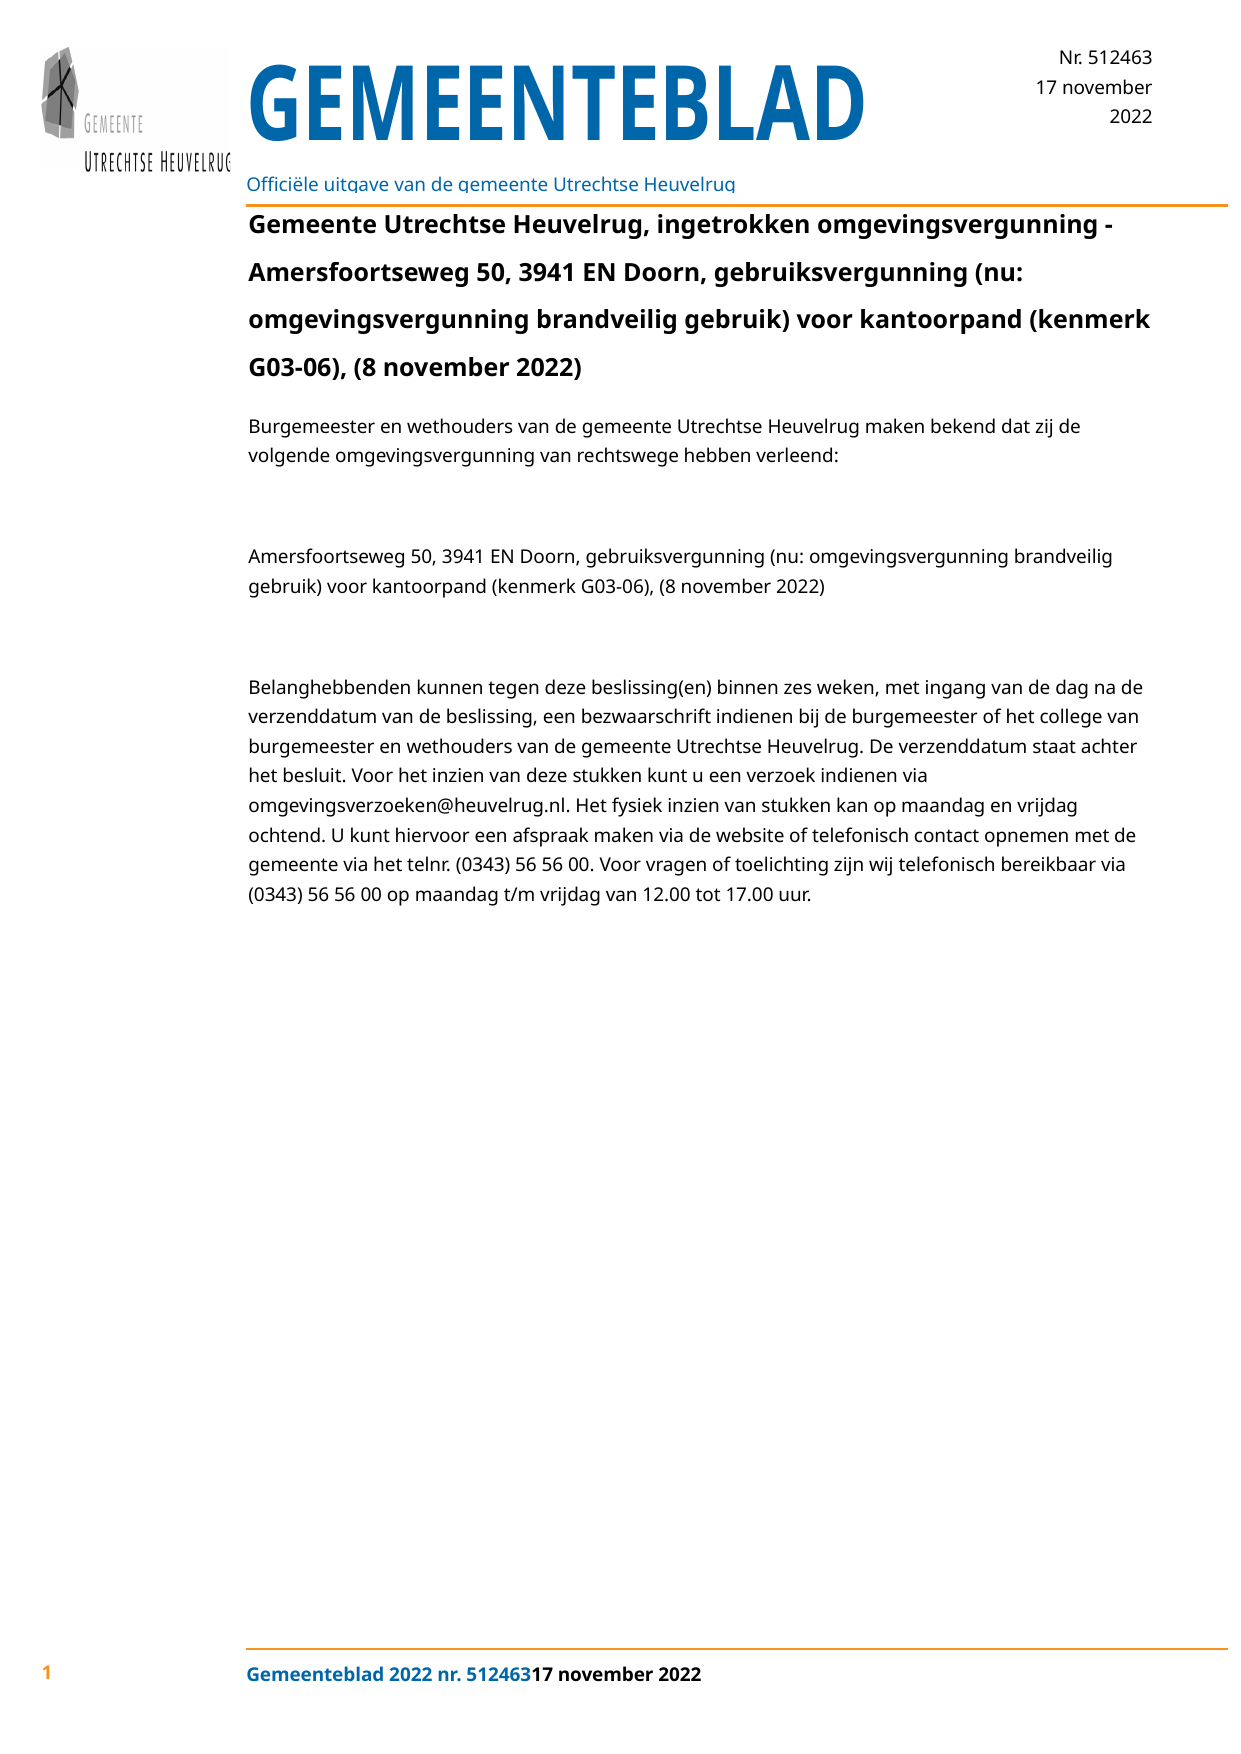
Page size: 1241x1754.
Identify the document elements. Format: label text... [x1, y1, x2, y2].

text Belanghebbenden kunnen tegen deze beslissing(en) binnen zes weken, met ingang van de dag na de verzenddatum van de beslissing, een bezwaarschrift indienen bij de burgemeester of het college van burgemeester en wethouders van de gemeente Utrechtse Heuvelrug. De verzenddatum staat achter het besluit. Voor het inzien van deze stukken kunt u een verzoek indienen via omgevingsverzoeken@heuvelrug.nl. Het fysiek inzien van stukken kan op maandag en vrijdag ochtend. U kunt hiervoor een afspraak maken via de website of telefonisch contact opnemen met de gemeente via het telnr. (0343) 56 56 00. Voor vragen of toelichting zijn wij telefonisch bereikbaar via (0343) 56 56 00 op maandag t/m vrijdag van 12.00 tot 17.00 uur. [248, 674, 1152, 907]
text Burgemeester en wethouders van de gemeente Utrechtse Heuvelrug maken bekend dat zij de volgende omgevingsvergunning van rechtswege hebben verleend: [248, 413, 1152, 468]
text Amersfoortseweg 50, 3941 EN Doorn, gebruiksvergunning (nu: omgevingsvergunning brandveilig gebruik) voor kantoorpand (kenmerk G03-06), (8 november 2022) [248, 543, 1152, 599]
text Gemeente Utrechtse Heuvelrug, ingetrokken omgevingsvergunning - Amersfoortseweg 50, 3941 EN Doorn, gebruiksvergunning (nu: omgevingsvergunning brandveilig gebruik) voor kantoorpand (kenmerk G03-06), (8 november 2022) [248, 207, 1152, 384]
picture [41, 47, 231, 172]
